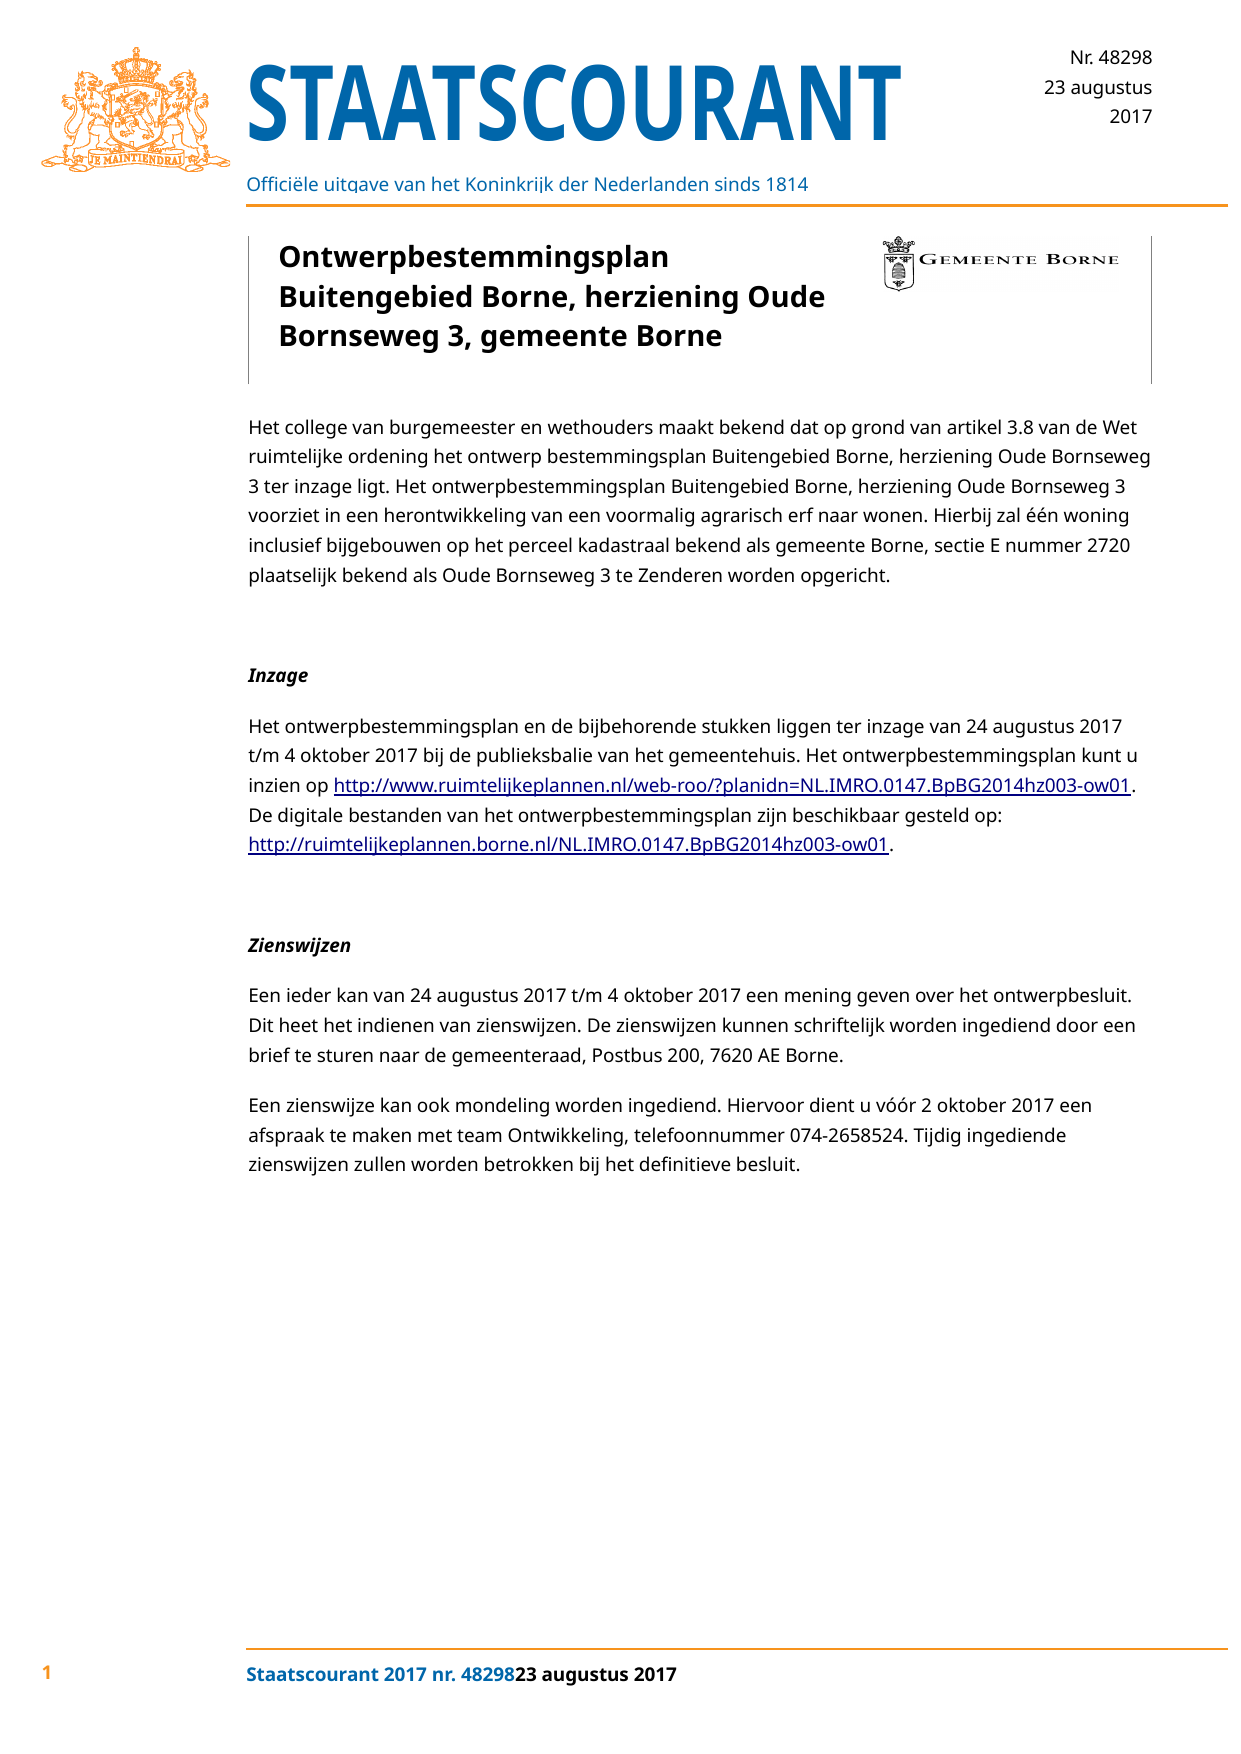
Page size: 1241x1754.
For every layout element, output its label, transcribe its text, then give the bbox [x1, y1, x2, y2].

text Zienswijzen [248, 932, 1152, 958]
text Het ontwerpbestemmingsplan en de bijbehorende stukken liggen ter inzage van 24 augustus 2017 t/m 4 oktober 2017 bij de publieksbalie van het gemeentehuis. Het ontwerpbestemmingsplan kunt u inzien op http://www.ruimtelijkeplannen.nl/web-roo/?planidn=NL.IMRO.0147.BpBG2014hz003-ow01. De digitale bestanden van het ontwerpbestemmingsplan zijn beschikbaar gesteld op: http://ruimtelijkeplannen.borne.nl/NL.IMRO.0147.BpBG2014hz003-ow01. [248, 713, 1152, 857]
text Een ieder kan van 24 augustus 2017 t/m 4 oktober 2017 een mening geven over het ontwerpbesluit. Dit heet het indienen van zienswijzen. De zienswijzen kunnen schriftelijk worden ingediend door een brief te sturen naar de gemeenteraad, Postbus 200, 7620 AE Borne. [248, 983, 1152, 1068]
picture [41, 47, 231, 172]
picture [882, 236, 1119, 292]
text Het college van burgemeester en wethouders maakt bekend dat op grond van artikel 3.8 van de Wet ruimtelijke ordening het ontwerp bestemmingsplan Buitengebied Borne, herziening Oude Bornseweg 3 ter inzage ligt. Het ontwerpbestemmingsplan Buitengebied Borne, herziening Oude Bornseweg 3 voorziet in een herontwikkeling van een voormalig agrarisch erf naar wonen. Hierbij zal één woning inclusief bijgebouwen op het perceel kadastraal bekend als gemeente Borne, sectie E nummer 2720 plaatselijk bekend als Oude Bornseweg 3 te Zenderen worden opgericht. [248, 414, 1152, 588]
text Inzage [248, 663, 1152, 688]
text Een zienswijze kan ook mondeling worden ingediend. Hiervoor dient u vóór 2 oktober 2017 een afspraak te maken met team Ontwikkeling, telefoonnummer 074-2658524. Tijdig ingediende zienswijzen zullen worden betrokken bij het definitieve besluit. [248, 1092, 1152, 1177]
table_header Ontwerpbestemmingsplan Buitengebied Borne, herziening Oude Bornseweg 3, gemeente Borne [249, 236, 850, 384]
table_header [850, 236, 1151, 384]
